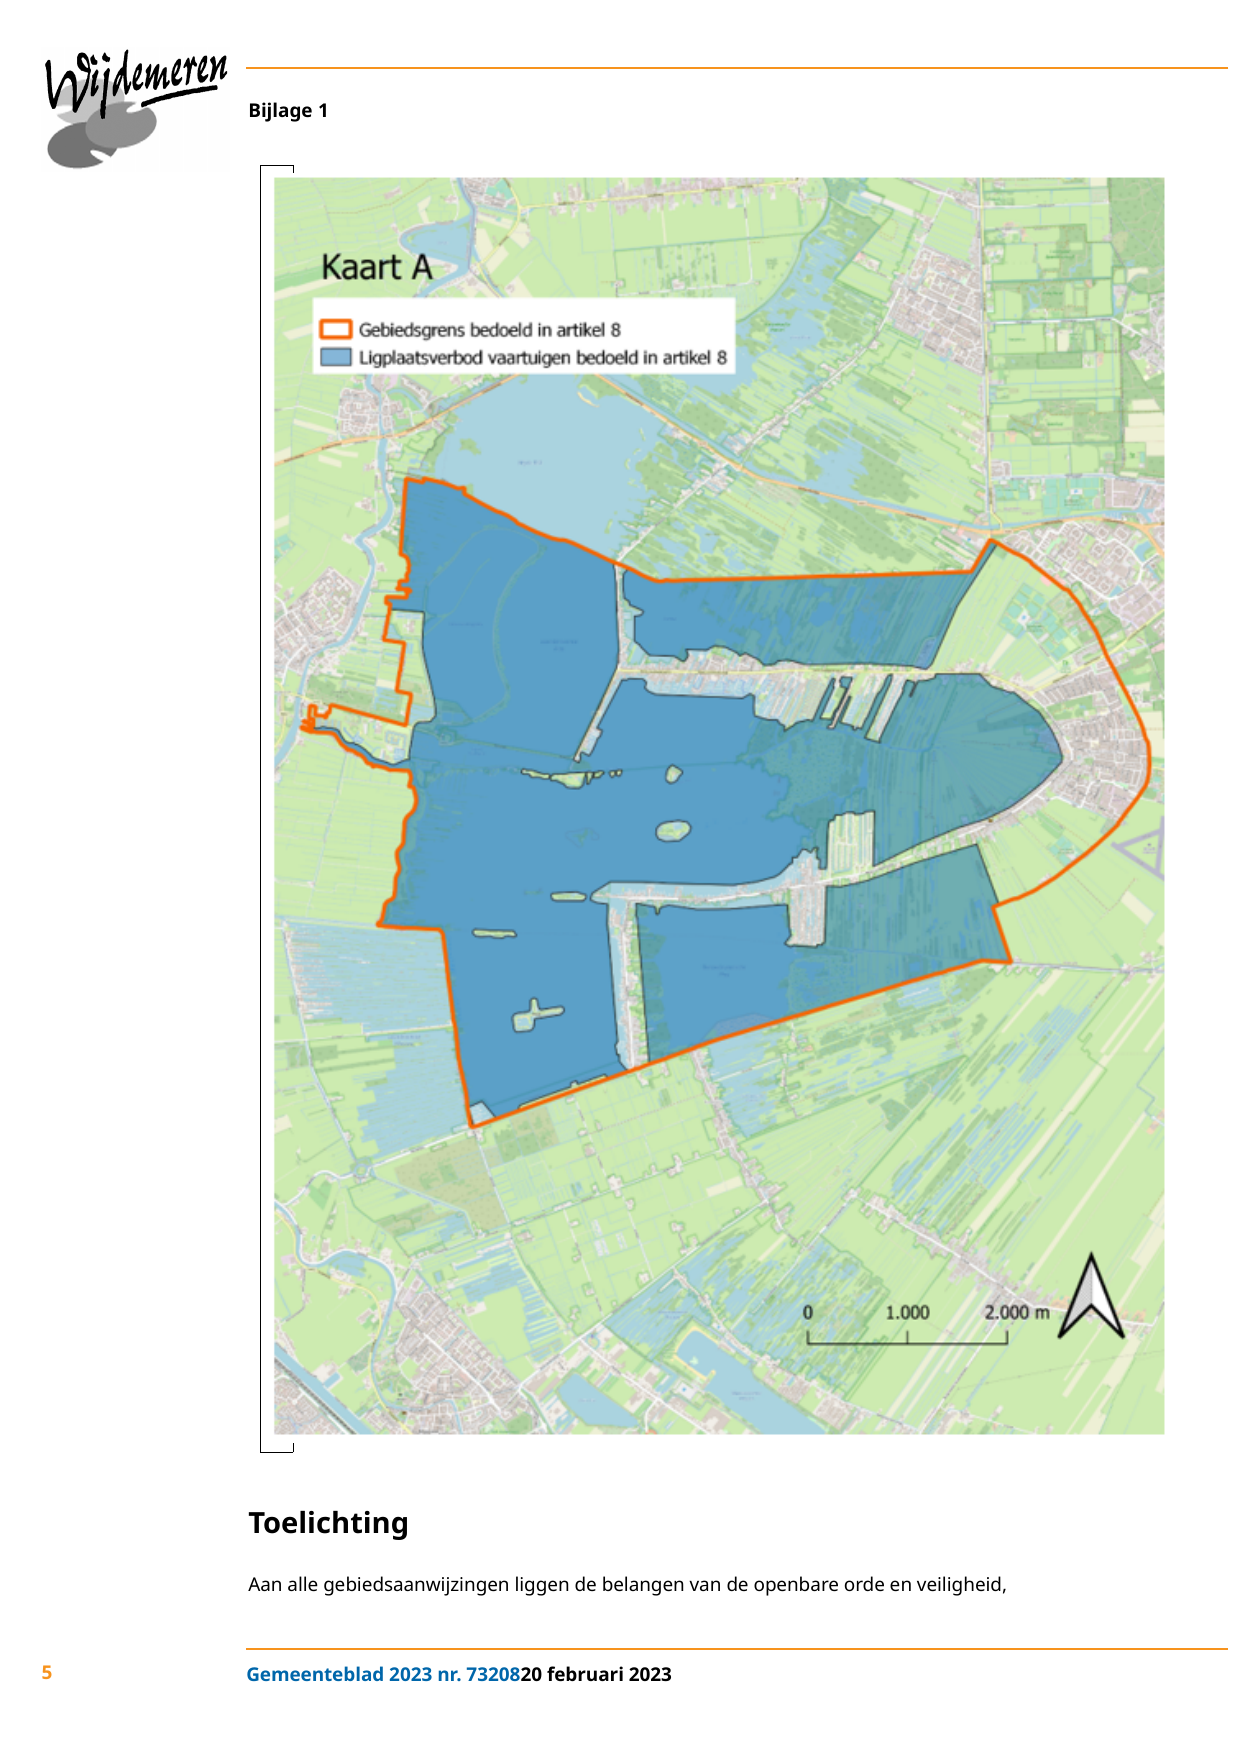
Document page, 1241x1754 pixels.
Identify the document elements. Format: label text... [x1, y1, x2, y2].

text Bijlage 1 [248, 95, 1152, 123]
picture [41, 47, 231, 172]
picture [268, 173, 1173, 1443]
text Aan alle gebiedsaanwijzingen liggen de belangen van de openbare orde en veiligheid, [248, 1572, 1152, 1597]
text Toelichting [248, 1503, 1152, 1542]
